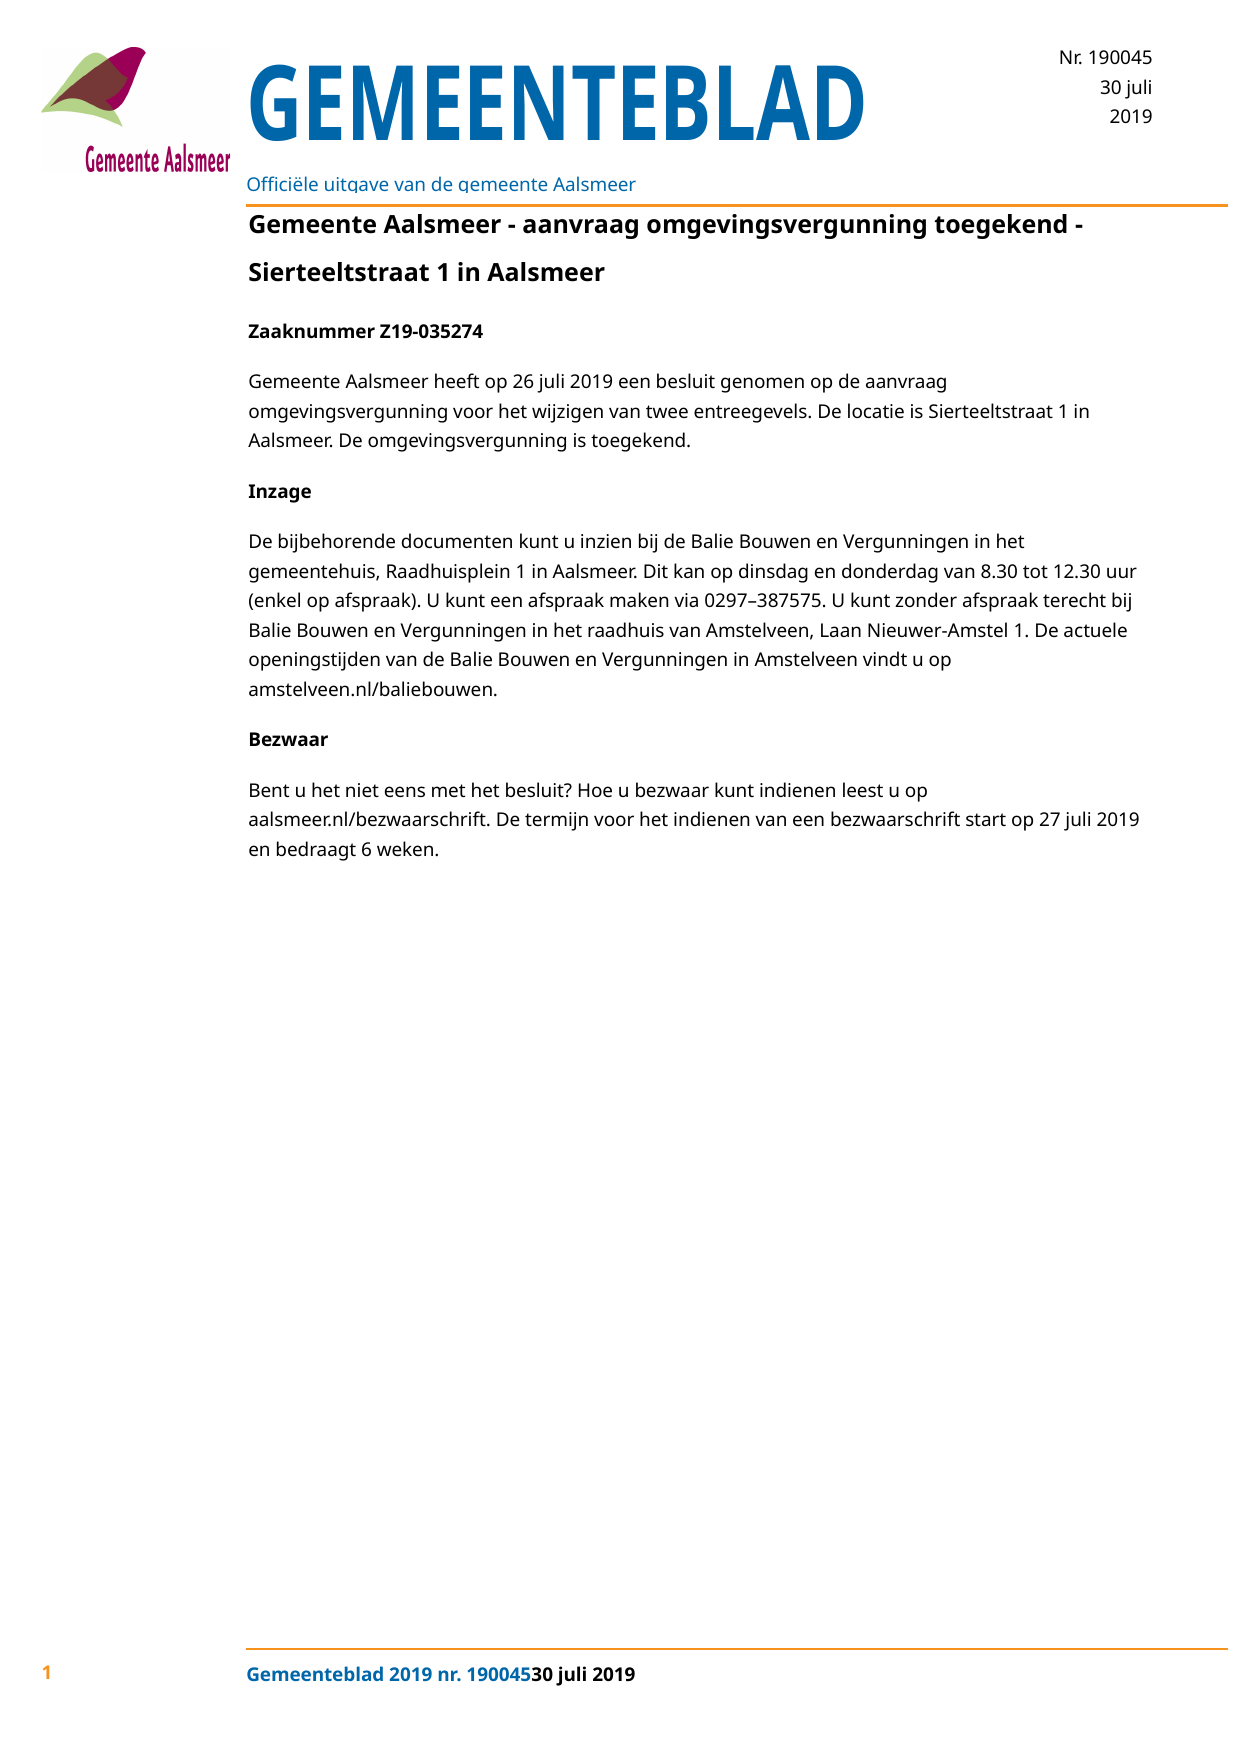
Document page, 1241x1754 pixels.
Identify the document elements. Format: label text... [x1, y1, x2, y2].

text Gemeente Aalsmeer - aanvraag omgevingsvergunning toegekend - Sierteeltstraat 1 in Aalsmeer [248, 207, 1152, 288]
text Bent u het niet eens met het besluit? Hoe u bezwaar kunt indienen leest u op aalsmeer.nl/bezwaarschrift. De termijn voor het indienen van een bezwaarschrift start op 27 juli 2019 en bedraagt 6 weken. [248, 777, 1152, 862]
text Zaaknummer Z19-035274 [248, 318, 1152, 344]
text Inzage [248, 478, 1152, 504]
text Bezwaar [248, 727, 1152, 752]
picture [41, 47, 231, 172]
text De bijbehorende documenten kunt u inzien bij de Balie Bouwen en Vergunningen in het gemeentehuis, Raadhuisplein 1 in Aalsmeer. Dit kan op dinsdag en donderdag van 8.30 tot 12.30 uur (enkel op afspraak). U kunt een afspraak maken via 0297–387575. U kunt zonder afspraak terecht bij Balie Bouwen en Vergunningen in het raadhuis van Amstelveen, Laan Nieuwer-Amstel 1. De actuele openingstijden van de Balie Bouwen en Vergunningen in Amstelveen vindt u op amstelveen.nl/baliebouwen. [248, 528, 1152, 702]
text Gemeente Aalsmeer heeft op 26 juli 2019 een besluit genomen op de aanvraag omgevingsvergunning voor het wijzigen van twee entreegevels. De locatie is Sierteeltstraat 1 in Aalsmeer. De omgevingsvergunning is toegekend. [248, 368, 1152, 453]
